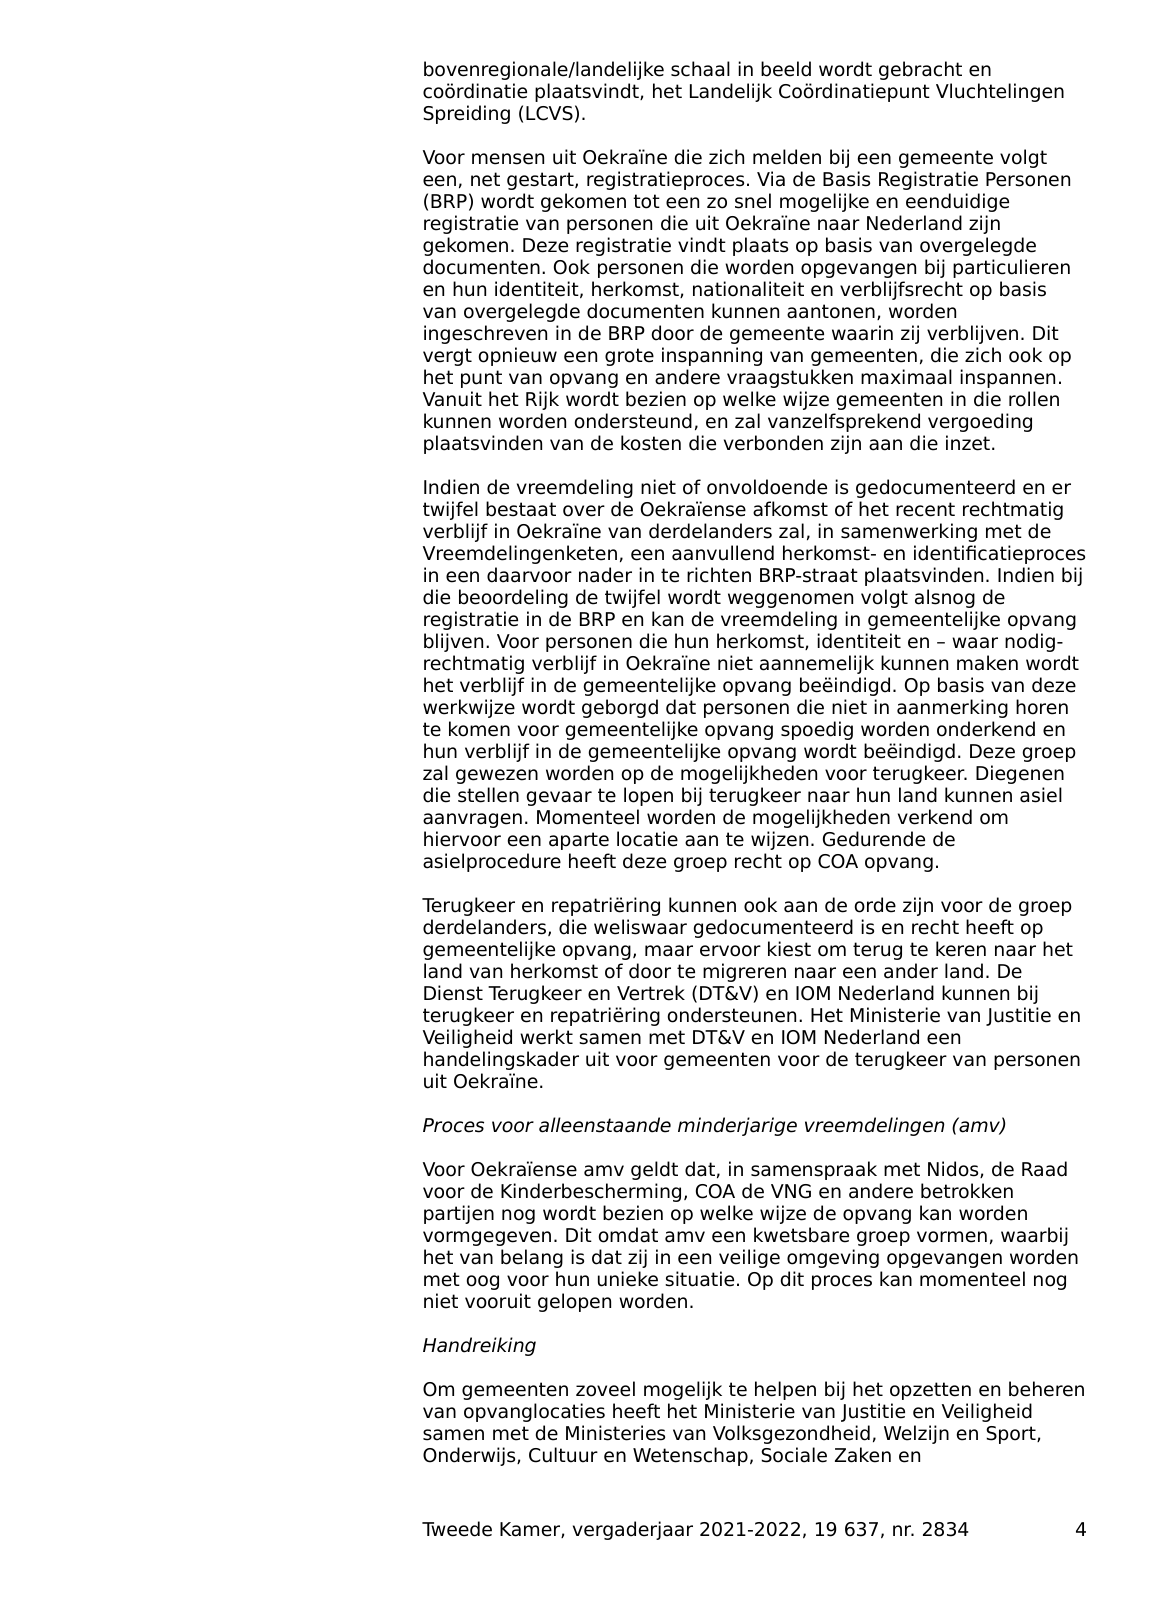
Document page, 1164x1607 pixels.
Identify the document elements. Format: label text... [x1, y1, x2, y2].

subtitle Proces voor alleenstaande minderjarige vreemdelingen (amv) [422, 1115, 1087, 1137]
text Indien de vreemdeling niet of onvoldoende is gedocumenteerd en er twijfel bestaat over de Oekraïense afkomst of het recent rechtmatig verblijf in Oekraïne van derdelanders zal, in samenwerking met de Vreemdelingenketen, een aanvullend herkomst- en identificatieproces in een daarvoor nader in te richten BRP-straat plaatsvinden. Indien bij die beoordeling de twijfel wordt weggenomen volgt alsnog de registratie in de BRP en kan de vreemdeling in gemeentelijke opvang blijven. Voor personen die hun herkomst, identiteit en – waar nodig- rechtmatig verblijf in Oekraïne niet aannemelijk kunnen maken wordt het verblijf in de gemeentelijke opvang beëindigd. Op basis van deze werkwijze wordt geborgd dat personen die niet in aanmerking horen te komen voor gemeentelijke opvang spoedig worden onderkend en hun verblijf in de gemeentelijke opvang wordt beëindigd. Deze groep zal gewezen worden op de mogelijkheden voor terugkeer. Diegenen die stellen gevaar te lopen bij terugkeer naar hun land kunnen asiel aanvragen. Momenteel worden de mogelijkheden verkend om hiervoor een aparte locatie aan te wijzen. Gedurende de asielprocedure heeft deze groep recht op COA opvang. [422, 477, 1087, 873]
text Terugkeer en repatriëring kunnen ook aan de orde zijn voor de groep derdelanders, die weliswaar gedocumenteerd is en recht heeft op gemeentelijke opvang, maar ervoor kiest om terug te keren naar het land van herkomst of door te migreren naar een ander land. De Dienst Terugkeer en Vertrek (DT&V) en IOM Nederland kunnen bij terugkeer en repatriëring ondersteunen. Het Ministerie van Justitie en Veiligheid werkt samen met DT&V en IOM Nederland een handelingskader uit voor gemeenten voor de terugkeer van personen uit Oekraïne. [422, 895, 1087, 1093]
text Om gemeenten zoveel mogelijk te helpen bij het opzetten en beheren van opvanglocaties heeft het Ministerie van Justitie en Veiligheid samen met de Ministeries van Volksgezondheid, Welzijn en Sport, Onderwijs, Cultuur en Wetenschap, Sociale Zaken en [422, 1379, 1087, 1467]
text bovenregionale/landelijke schaal in beeld wordt gebracht en coördinatie plaatsvindt, het Landelijk Coördinatiepunt Vluchtelingen Spreiding (LCVS). [422, 59, 1087, 125]
text Voor Oekraïense amv geldt dat, in samenspraak met Nidos, de Raad voor de Kinderbescherming, COA de VNG en andere betrokken partijen nog wordt bezien op welke wijze de opvang kan worden vormgegeven. Dit omdat amv een kwetsbare groep vormen, waarbij het van belang is dat zij in een veilige omgeving opgevangen worden met oog voor hun unieke situatie. Op dit proces kan momenteel nog niet vooruit gelopen worden. [422, 1159, 1087, 1313]
subtitle Handreiking [422, 1335, 1087, 1357]
text Voor mensen uit Oekraïne die zich melden bij een gemeente volgt een, net gestart, registratieproces. Via de Basis Registratie Personen (BRP) wordt gekomen tot een zo snel mogelijke en eenduidige registratie van personen die uit Oekraïne naar Nederland zijn gekomen. Deze registratie vindt plaats op basis van overgelegde documenten. Ook personen die worden opgevangen bij particulieren en hun identiteit, herkomst, nationaliteit en verblijfsrecht op basis van overgelegde documenten kunnen aantonen, worden ingeschreven in de BRP door de gemeente waarin zij verblijven. Dit vergt opnieuw een grote inspanning van gemeenten, die zich ook op het punt van opvang en andere vraagstukken maximaal inspannen. Vanuit het Rijk wordt bezien op welke wijze gemeenten in die rollen kunnen worden ondersteund, en zal vanzelfsprekend vergoeding plaatsvinden van de kosten die verbonden zijn aan die inzet. [422, 147, 1087, 455]
